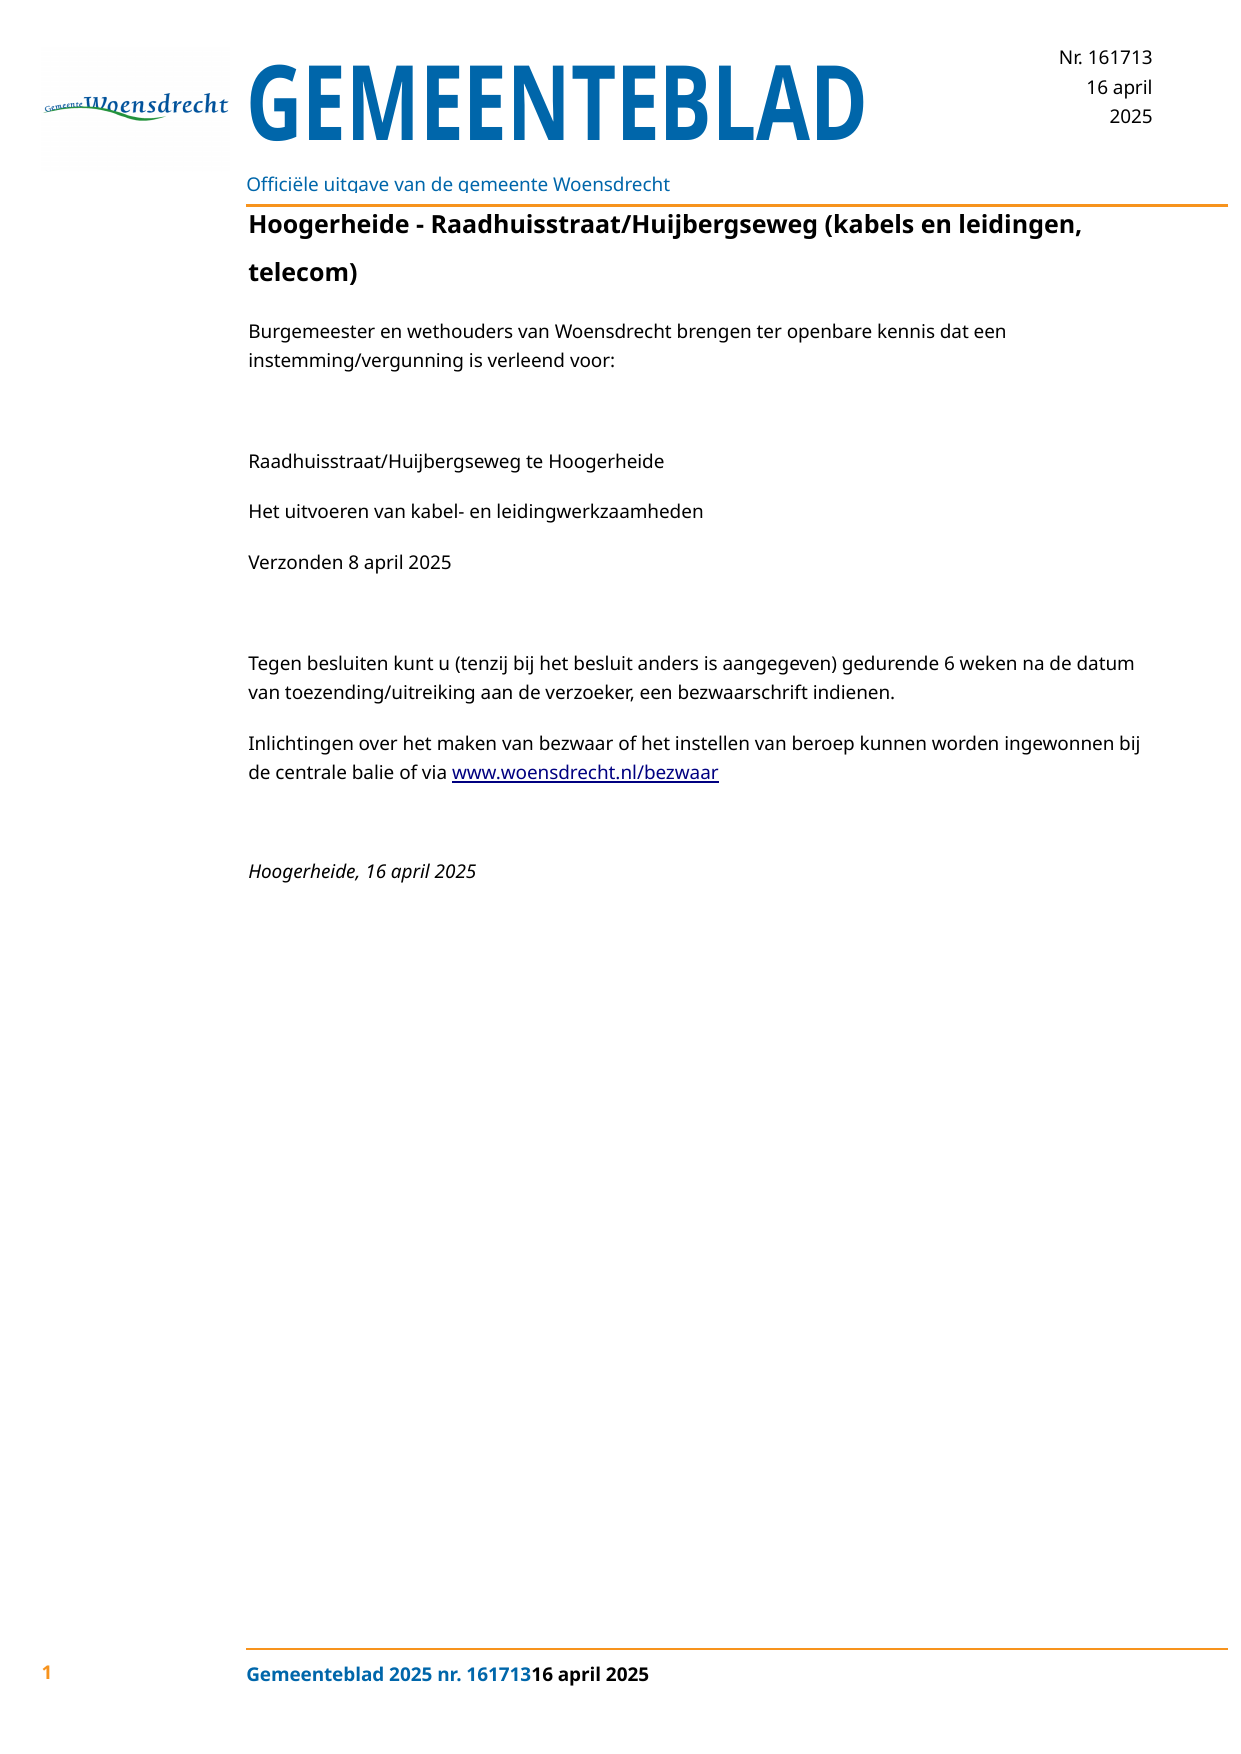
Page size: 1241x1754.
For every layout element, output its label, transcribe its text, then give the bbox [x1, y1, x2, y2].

text Burgemeester en wethouders van Woensdrecht brengen ter openbare kennis dat een instemming/vergunning is verleend voor: [248, 318, 1152, 373]
text Hoogerheide, 16 april 2025 [248, 858, 1152, 883]
text Tegen besluiten kunt u (tenzij bij het besluit anders is aangegeven) gedurende 6 weken na de datum van toezending/uitreiking aan de verzoeker, een bezwaarschrift indienen. [248, 650, 1152, 705]
text Hoogerheide - Raadhuisstraat/Huijbergseweg (kabels en leidingen, telecom) [248, 207, 1152, 288]
text Raadhuisstraat/Huijbergseweg te Hoogerheide [248, 448, 1152, 474]
text Het uitvoeren van kabel- en leidingwerkzaamheden [248, 499, 1152, 524]
text Inlichtingen over het maken van bezwaar of het instellen van beroep kunnen worden ingewonnen bij de centrale balie of via www.woensdrecht.nl/bezwaar [248, 730, 1152, 785]
picture [41, 47, 231, 172]
text Verzonden 8 april 2025 [248, 549, 1152, 575]
